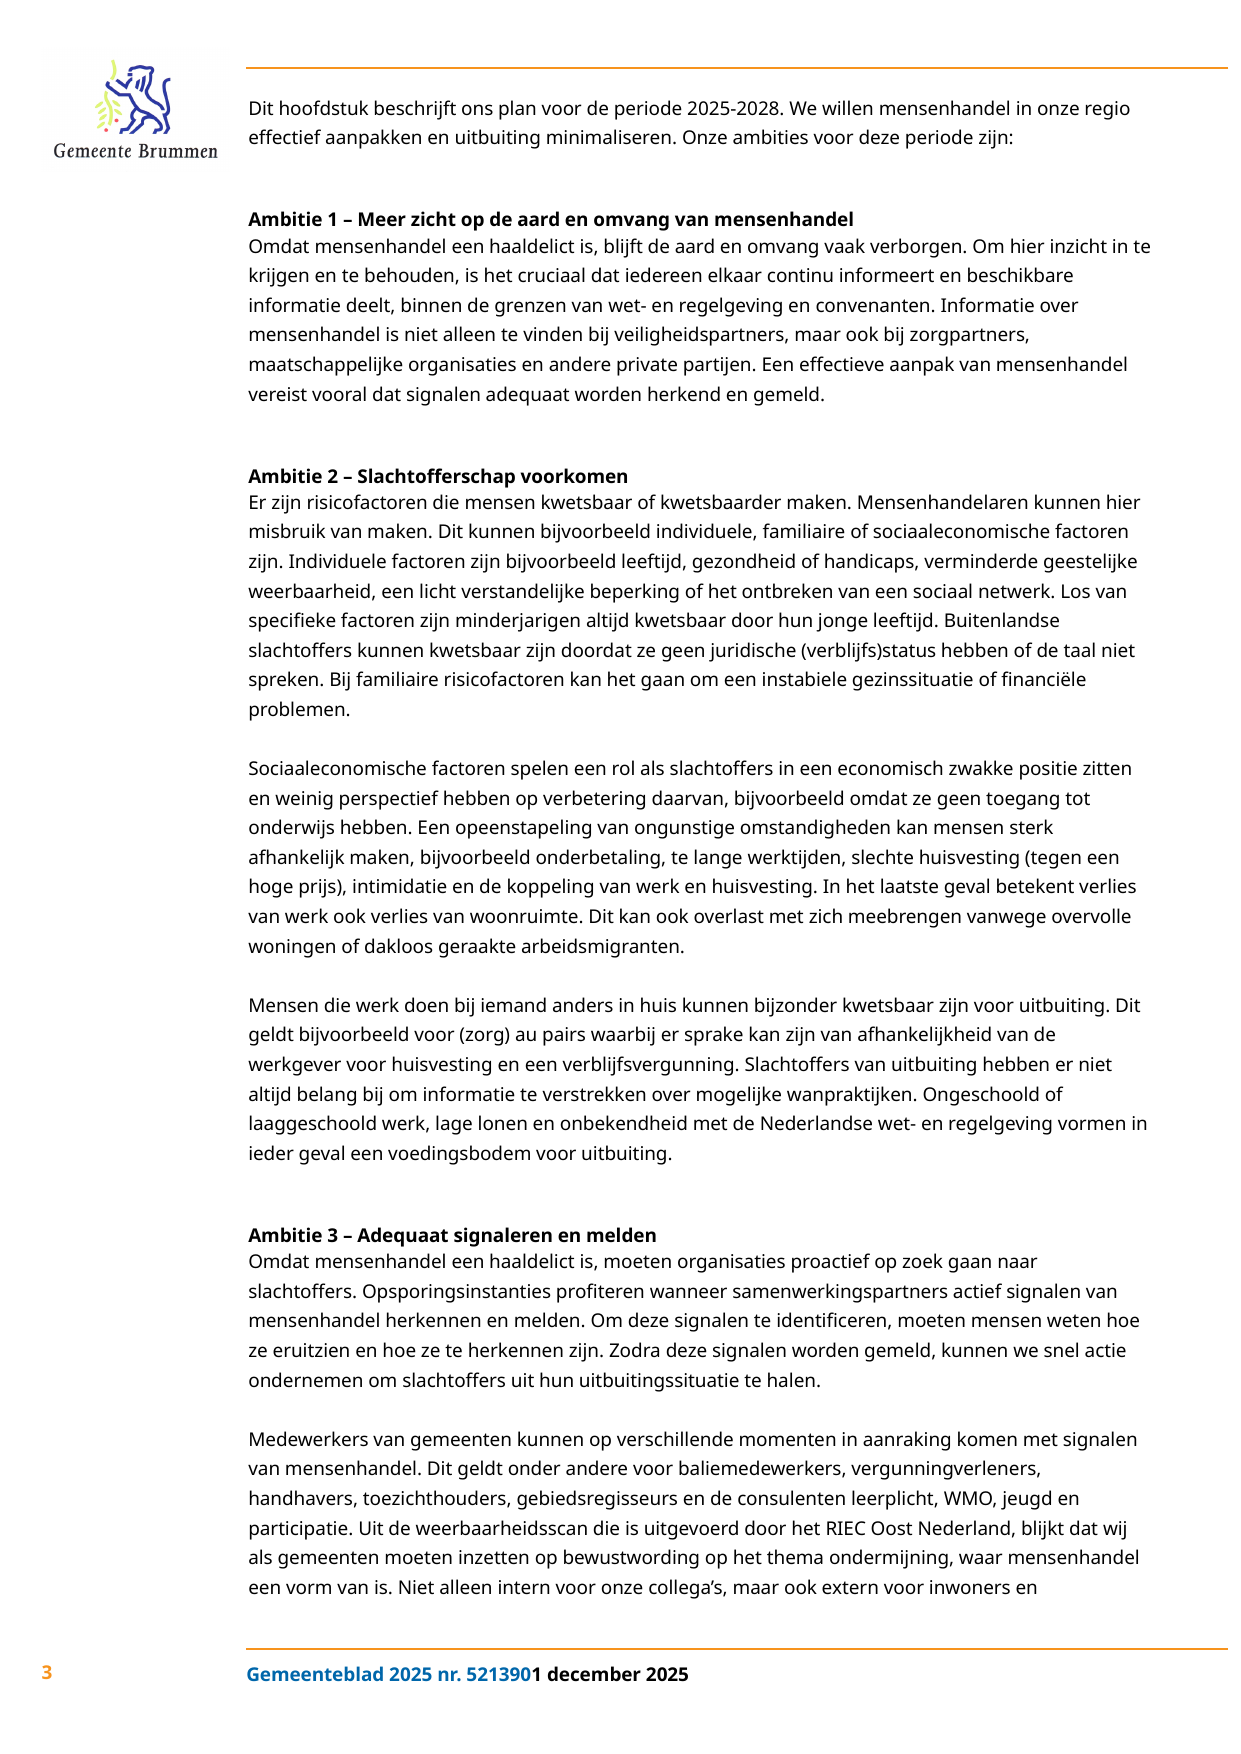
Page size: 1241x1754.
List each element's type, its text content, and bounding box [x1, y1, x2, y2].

text Er zijn risicofactoren die mensen kwetsbaar of kwetsbaarder maken. Mensenhandelaren kunnen hier misbruik van maken. Dit kunnen bijvoorbeeld individuele, familiaire of sociaaleconomische factoren zijn. Individuele factoren zijn bijvoorbeeld leeftijd, gezondheid of handicaps, verminderde geestelijke weerbaarheid, een licht verstandelijke beperking of het ontbreken van een sociaal netwerk. Los van specifieke factoren zijn minderjarigen altijd kwetsbaar door hun jonge leeftijd. Buitenlandse slachtoffers kunnen kwetsbaar zijn doordat ze geen juridische (verblijfs)status hebben of de taal niet spreken. Bij familiaire risicofactoren kan het gaan om een instabiele gezinssituatie of financiële problemen. [248, 489, 1152, 722]
text Omdat mensenhandel een haaldelict is, blijft de aard en omvang vaak verborgen. Om hier inzicht in te krijgen en te behouden, is het cruciaal dat iedereen elkaar continu informeert en beschikbare informatie deelt, binnen de grenzen van wet- en regelgeving en convenanten. Informatie over mensenhandel is niet alleen te vinden bij veiligheidspartners, maar ook bij zorgpartners, maatschappelijke organisaties en andere private partijen. Een effectieve aanpak van mensenhandel vereist vooral dat signalen adequaat worden herkend en gemeld. [248, 233, 1152, 406]
text Ambitie 1 – Meer zicht op de aard en omvang van mensenhandel [248, 204, 1152, 233]
picture [41, 47, 231, 172]
text Ambitie 2 – Slachtofferschap voorkomen [248, 461, 1152, 489]
text Omdat mensenhandel een haaldelict is, moeten organisaties proactief op zoek gaan naar slachtoffers. Opsporingsinstanties profiteren wanneer samenwerkingspartners actief signalen van mensenhandel herkennen en melden. Om deze signalen te identificeren, moeten mensen weten hoe ze eruitzien en hoe ze te herkennen zijn. Zodra deze signalen worden gemeld, kunnen we snel actie ondernemen om slachtoffers uit hun uitbuitingssituatie te halen. [248, 1248, 1152, 1392]
text Sociaaleconomische factoren spelen een rol als slachtoffers in een economisch zwakke positie zitten en weinig perspectief hebben op verbetering daarvan, bijvoorbeeld omdat ze geen toegang tot onderwijs hebben. Een opeenstapeling van ongunstige omstandigheden kan mensen sterk afhankelijk maken, bijvoorbeeld onderbetaling, te lange werktijden, slechte huisvesting (tegen een hoge prijs), intimidatie en de koppeling van werk en huisvesting. In het laatste geval betekent verlies van werk ook verlies van woonruimte. Dit kan ook overlast met zich meebrengen vanwege overvolle woningen of dakloos geraakte arbeidsmigranten. [248, 755, 1152, 959]
text Mensen die werk doen bij iemand anders in huis kunnen bijzonder kwetsbaar zijn voor uitbuiting. Dit geldt bijvoorbeeld voor (zorg) au pairs waarbij er sprake kan zijn van afhankelijkheid van de werkgever voor huisvesting en een verblijfsvergunning. Slachtoffers van uitbuiting hebben er niet altijd belang bij om informatie te verstrekken over mogelijke wanpraktijken. Ongeschoold of laaggeschoold werk, lage lonen en onbekendheid met de Nederlandse wet- en regelgeving vormen in ieder geval een voedingsbodem voor uitbuiting. [248, 992, 1152, 1166]
text Medewerkers van gemeenten kunnen op verschillende momenten in aanraking komen met signalen van mensenhandel. Dit geldt onder andere voor baliemedewerkers, vergunningverleners, handhavers, toezichthouders, gebiedsregisseurs en de consulenten leerplicht, WMO, jeugd en participatie. Uit de weerbaarheidsscan die is uitgevoerd door het RIEC Oost Nederland, blijkt dat wij als gemeenten moeten inzetten op bewustwording op het thema ondermijning, waar mensenhandel een vorm van is. Niet alleen intern voor onze collega’s, maar ook extern voor inwoners en [248, 1426, 1152, 1599]
text Dit hoofdstuk beschrijft ons plan voor de periode 2025-2028. We willen mensenhandel in onze regio effectief aanpakken en uitbuiting minimaliseren. Onze ambities voor deze periode zijn: [248, 95, 1152, 150]
text Ambitie 3 – Adequaat signaleren en melden [248, 1220, 1152, 1248]
